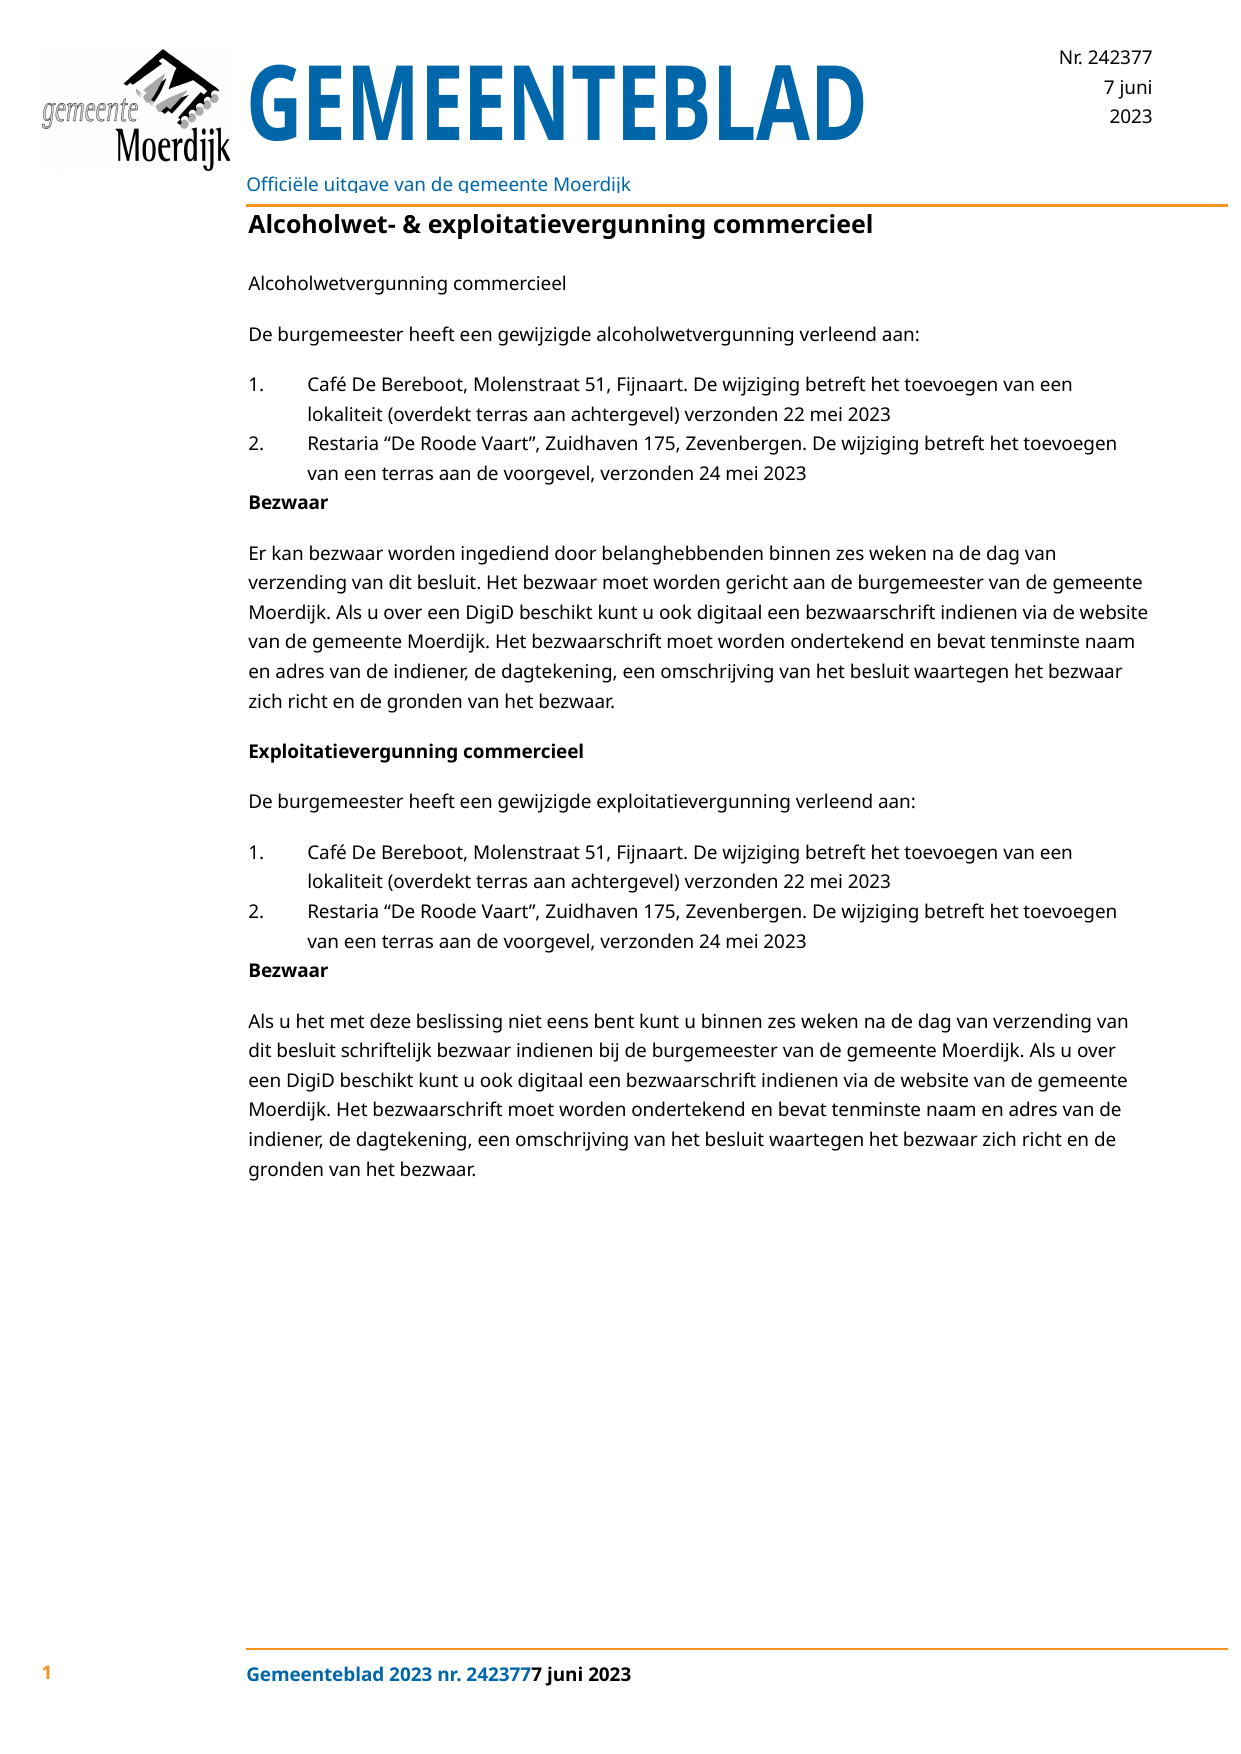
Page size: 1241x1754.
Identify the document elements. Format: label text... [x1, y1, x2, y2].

text Exploitatievergunning commercieel [248, 738, 1152, 764]
list Restaria “De Roode Vaart”, Zuidhaven 175, Zevenbergen. De wijziging betreft het toevoegen van een terras aan de voorgevel, verzonden 24 mei 2023 [248, 898, 1152, 953]
text Er kan bezwaar worden ingediend door belanghebbenden binnen zes weken na de dag van verzending van dit besluit. Het bezwaar moet worden gericht aan de burgemeester van de gemeente Moerdijk. Als u over een DigiD beschikt kunt u ook digitaal een bezwaarschrift indienen via de website van de gemeente Moerdijk. Het bezwaarschrift moet worden ondertekend en bevat tenminste naam en adres van de indiener, de dagtekening, een omschrijving van het besluit waartegen het bezwaar zich richt en de gronden van het bezwaar. [248, 540, 1152, 713]
text Bezwaar [248, 957, 1152, 983]
text Als u het met deze beslissing niet eens bent kunt u binnen zes weken na de dag van verzending van dit besluit schriftelijk bezwaar indienen bij de burgemeester van de gemeente Moerdijk. Als u over een DigiD beschikt kunt u ook digitaal een bezwaarschrift indienen via de website van de gemeente Moerdijk. Het bezwaarschrift moet worden ondertekend en bevat tenminste naam en adres van de indiener, de dagtekening, een omschrijving van het besluit waartegen het bezwaar zich richt en de gronden van het bezwaar. [248, 1008, 1152, 1181]
picture [41, 47, 231, 172]
text Alcoholwet- & exploitatievergunning commercieel [248, 207, 1152, 241]
list Café De Bereboot, Molenstraat 51, Fijnaart. De wijziging betreft het toevoegen van een lokaliteit (overdekt terras aan achtergevel) verzonden 22 mei 2023 [248, 839, 1152, 894]
text De burgemeester heeft een gewijzigde exploitatievergunning verleend aan: [248, 789, 1152, 814]
text Alcoholwetvergunning commercieel [248, 270, 1152, 296]
list Café De Bereboot, Molenstraat 51, Fijnaart. De wijziging betreft het toevoegen van een lokaliteit (overdekt terras aan achtergevel) verzonden 22 mei 2023 [248, 371, 1152, 426]
text Bezwaar [248, 489, 1152, 515]
text De burgemeester heeft een gewijzigde alcoholwetvergunning verleend aan: [248, 321, 1152, 346]
list Restaria “De Roode Vaart”, Zuidhaven 175, Zevenbergen. De wijziging betreft het toevoegen van een terras aan de voorgevel, verzonden 24 mei 2023 [248, 430, 1152, 486]
